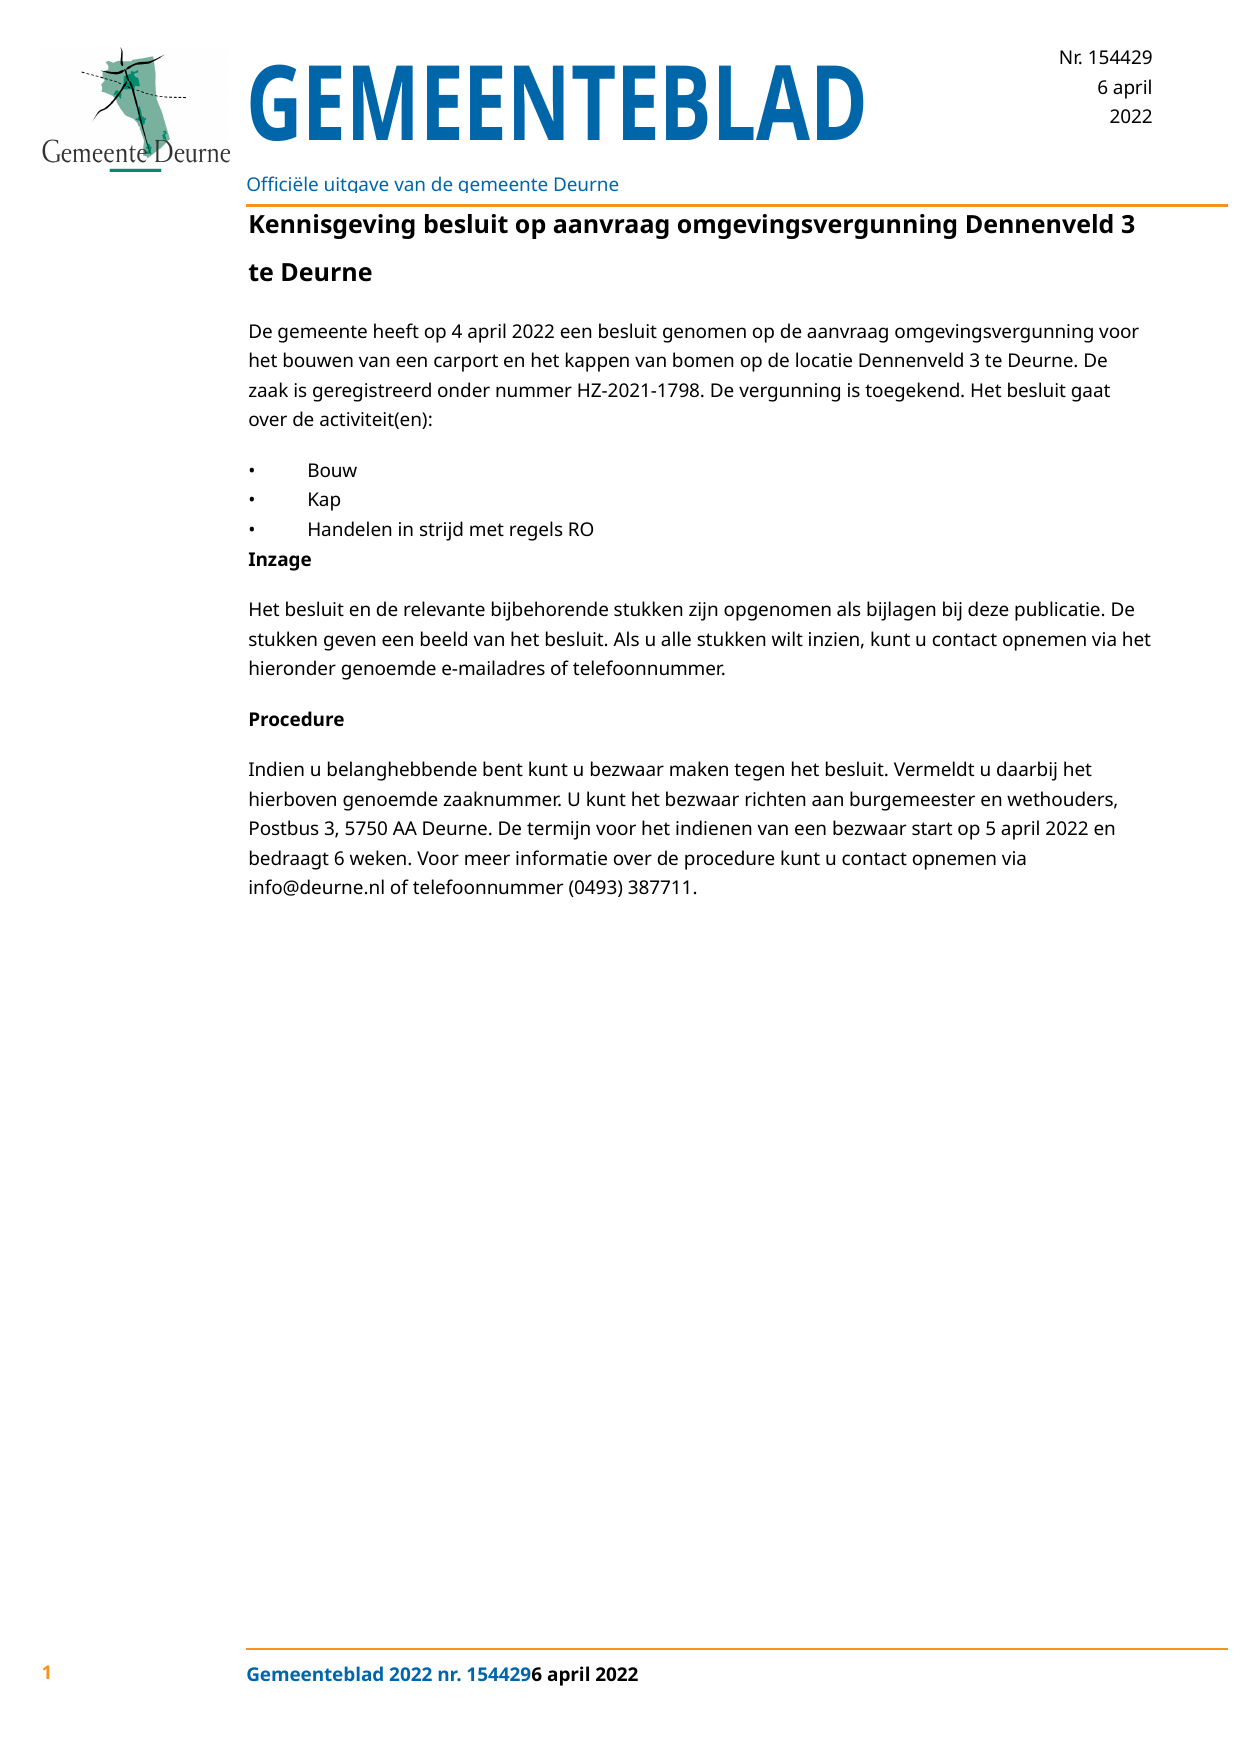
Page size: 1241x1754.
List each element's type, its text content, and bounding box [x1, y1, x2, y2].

text Het besluit en de relevante bijbehorende stukken zijn opgenomen als bijlagen bij deze publicatie. De stukken geven een beeld van het besluit. Als u alle stukken wilt inzien, kunt u contact opnemen via het hieronder genoemde e-mailadres of telefoonnummer. [248, 596, 1152, 681]
list Bouw [248, 457, 1152, 483]
picture [41, 47, 231, 172]
text Indien u belanghebbende bent kunt u bezwaar maken tegen het besluit. Vermeldt u daarbij het hierboven genoemde zaaknummer. U kunt het bezwaar richten aan burgemeester en wethouders, Postbus 3, 5750 AA Deurne. De termijn voor het indienen van een bezwaar start op 5 april 2022 en bedraagt 6 weken. Voor meer informatie over de procedure kunt u contact opnemen via info@deurne.nl of telefoonnummer (0493) 387711. [248, 756, 1152, 900]
text De gemeente heeft op 4 april 2022 een besluit genomen op de aanvraag omgevingsvergunning voor het bouwen van een carport en het kappen van bomen op de locatie Dennenveld 3 te Deurne. De zaak is geregistreerd onder nummer HZ-2021-1798. De vergunning is toegekend. Het besluit gaat over de activiteit(en): [248, 318, 1152, 432]
list Kap [248, 487, 1152, 512]
text Kennisgeving besluit op aanvraag omgevingsvergunning Dennenveld 3 te Deurne [248, 207, 1152, 288]
text Inzage [248, 546, 1152, 572]
list Handelen in strijd met regels RO [248, 516, 1152, 542]
text Procedure [248, 706, 1152, 732]
